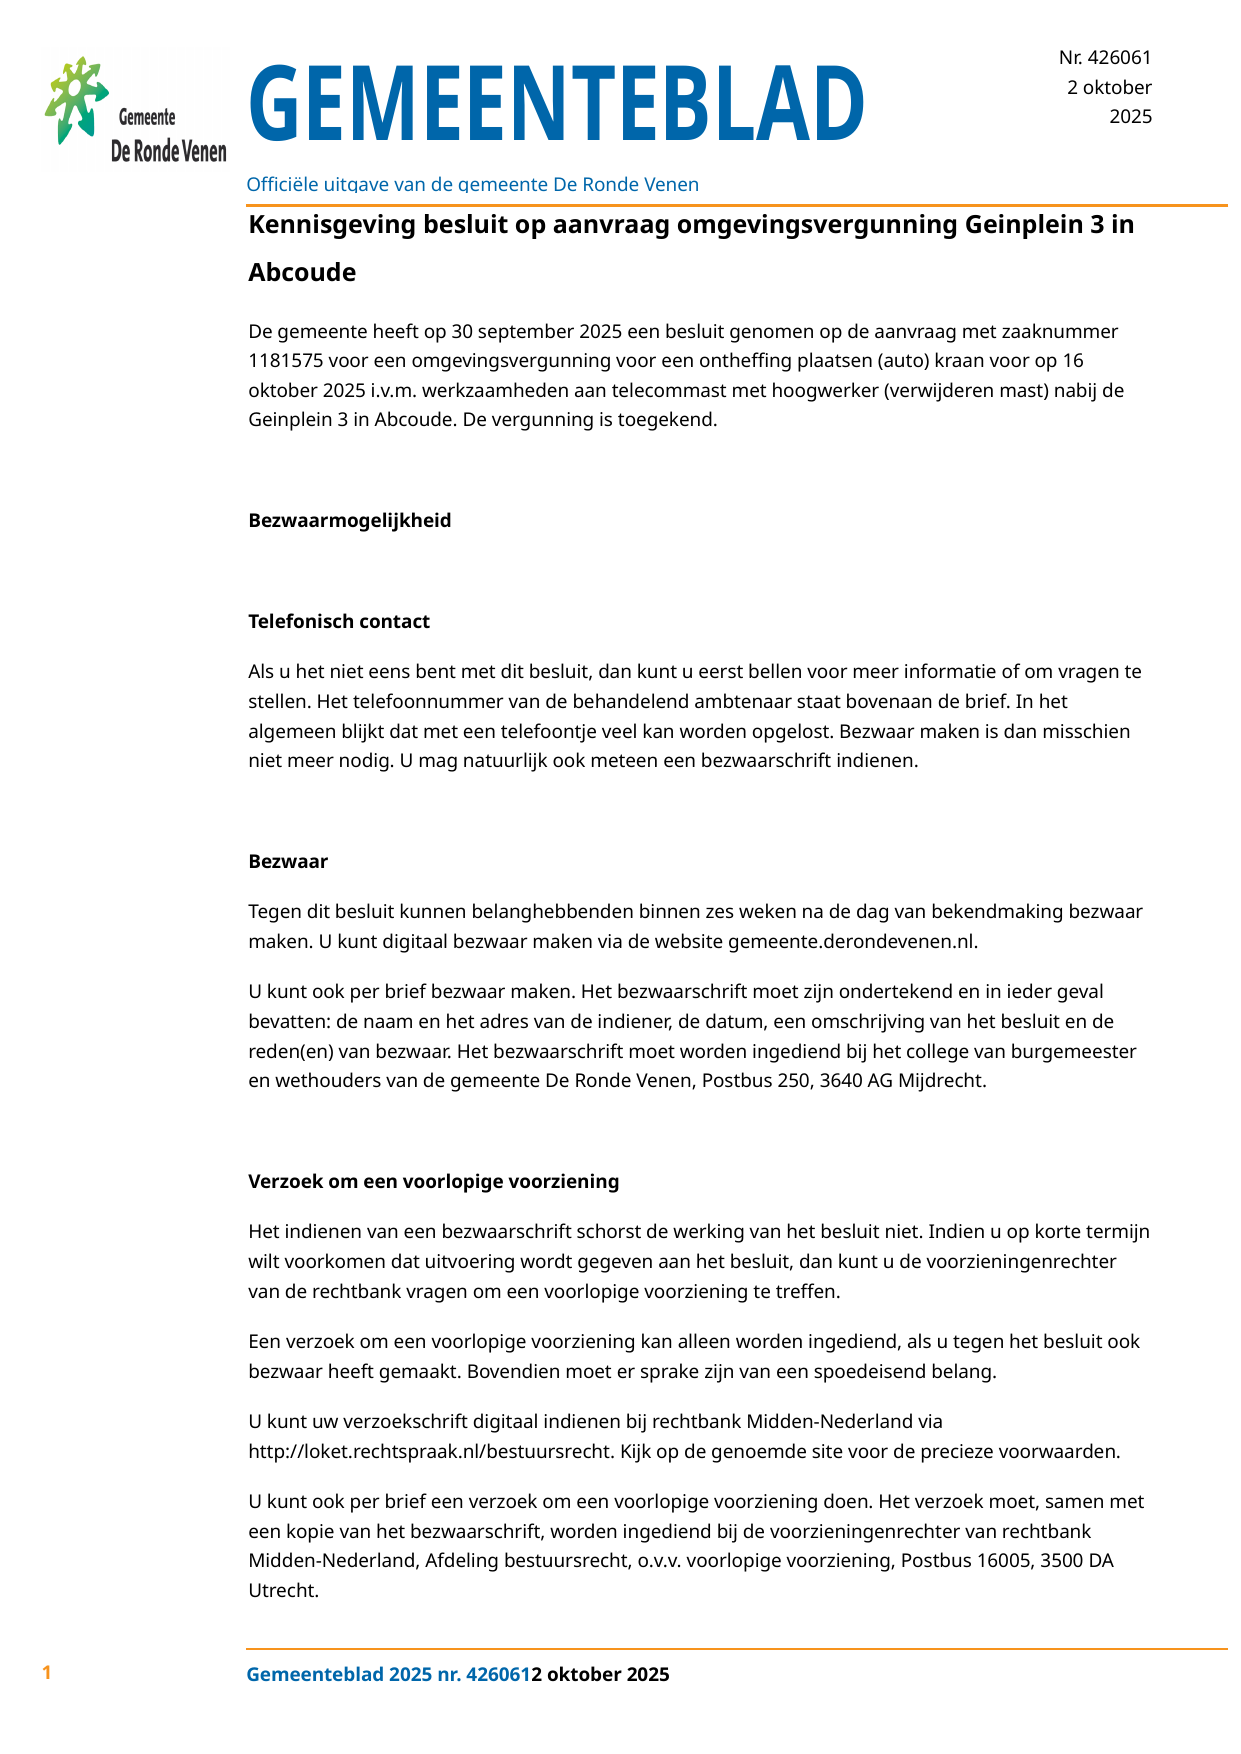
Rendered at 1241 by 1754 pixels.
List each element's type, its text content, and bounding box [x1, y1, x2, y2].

picture [41, 47, 231, 172]
text Verzoek om een voorlopige voorziening [248, 1168, 1152, 1194]
text Telefonisch contact [248, 608, 1152, 634]
text Bezwaarmogelijkheid [248, 507, 1152, 533]
text Tegen dit besluit kunnen belanghebbenden binnen zes weken na de dag van bekendmaking bezwaar maken. U kunt digitaal bezwaar maken via de website gemeente.derondevenen.nl. [248, 899, 1152, 954]
text Kennisgeving besluit op aanvraag omgevingsvergunning Geinplein 3 in Abcoude [248, 207, 1152, 288]
text Bezwaar [248, 848, 1152, 874]
text U kunt uw verzoekschrift digitaal indienen bij rechtbank Midden-Nederland via http://loket.rechtspraak.nl/bestuursrecht. Kijk op de genoemde site voor de precieze voorwaarden. [248, 1408, 1152, 1464]
text Als u het niet eens bent met dit besluit, dan kunt u eerst bellen voor meer informatie of om vragen te stellen. Het telefoonnummer van de behandelend ambtenaar staat bovenaan de brief. In het algemeen blijkt dat met een telefoontje veel kan worden opgelost. Bezwaar maken is dan misschien niet meer nodig. U mag natuurlijk ook meteen een bezwaarschrift indienen. [248, 659, 1152, 773]
text U kunt ook per brief een verzoek om een voorlopige voorziening doen. Het verzoek moet, samen met een kopie van het bezwaarschrift, worden ingediend bij de voorzieningenrechter van rechtbank Midden-Nederland, Afdeling bestuursrecht, o.v.v. voorlopige voorziening, Postbus 16005, 3500 DA Utrecht. [248, 1488, 1152, 1603]
text U kunt ook per brief bezwaar maken. Het bezwaarschrift moet zijn ondertekend en in ieder geval bevatten: de naam en het adres van de indiener, de datum, een omschrijving van het besluit en de reden(en) van bezwaar. Het bezwaarschrift moet worden ingediend bij het college van burgemeester en wethouders van de gemeente De Ronde Venen, Postbus 250, 3640 AG Mijdrecht. [248, 979, 1152, 1093]
text De gemeente heeft op 30 september 2025 een besluit genomen op de aanvraag met zaaknummer 1181575 voor een omgevingsvergunning voor een ontheffing plaatsen (auto) kraan voor op 16 oktober 2025 i.v.m. werkzaamheden aan telecommast met hoogwerker (verwijderen mast) nabij de Geinplein 3 in Abcoude. De vergunning is toegekend. [248, 318, 1152, 432]
text Een verzoek om een voorlopige voorziening kan alleen worden ingediend, als u tegen het besluit ook bezwaar heeft gemaakt. Bovendien moet er sprake zijn van een spoedeisend belang. [248, 1328, 1152, 1384]
text Het indienen van een bezwaarschrift schorst de werking van het besluit niet. Indien u op korte termijn wilt voorkomen dat uitvoering wordt gegeven aan het besluit, dan kunt u de voorzieningenrechter van de rechtbank vragen om een voorlopige voorziening te treffen. [248, 1219, 1152, 1304]
